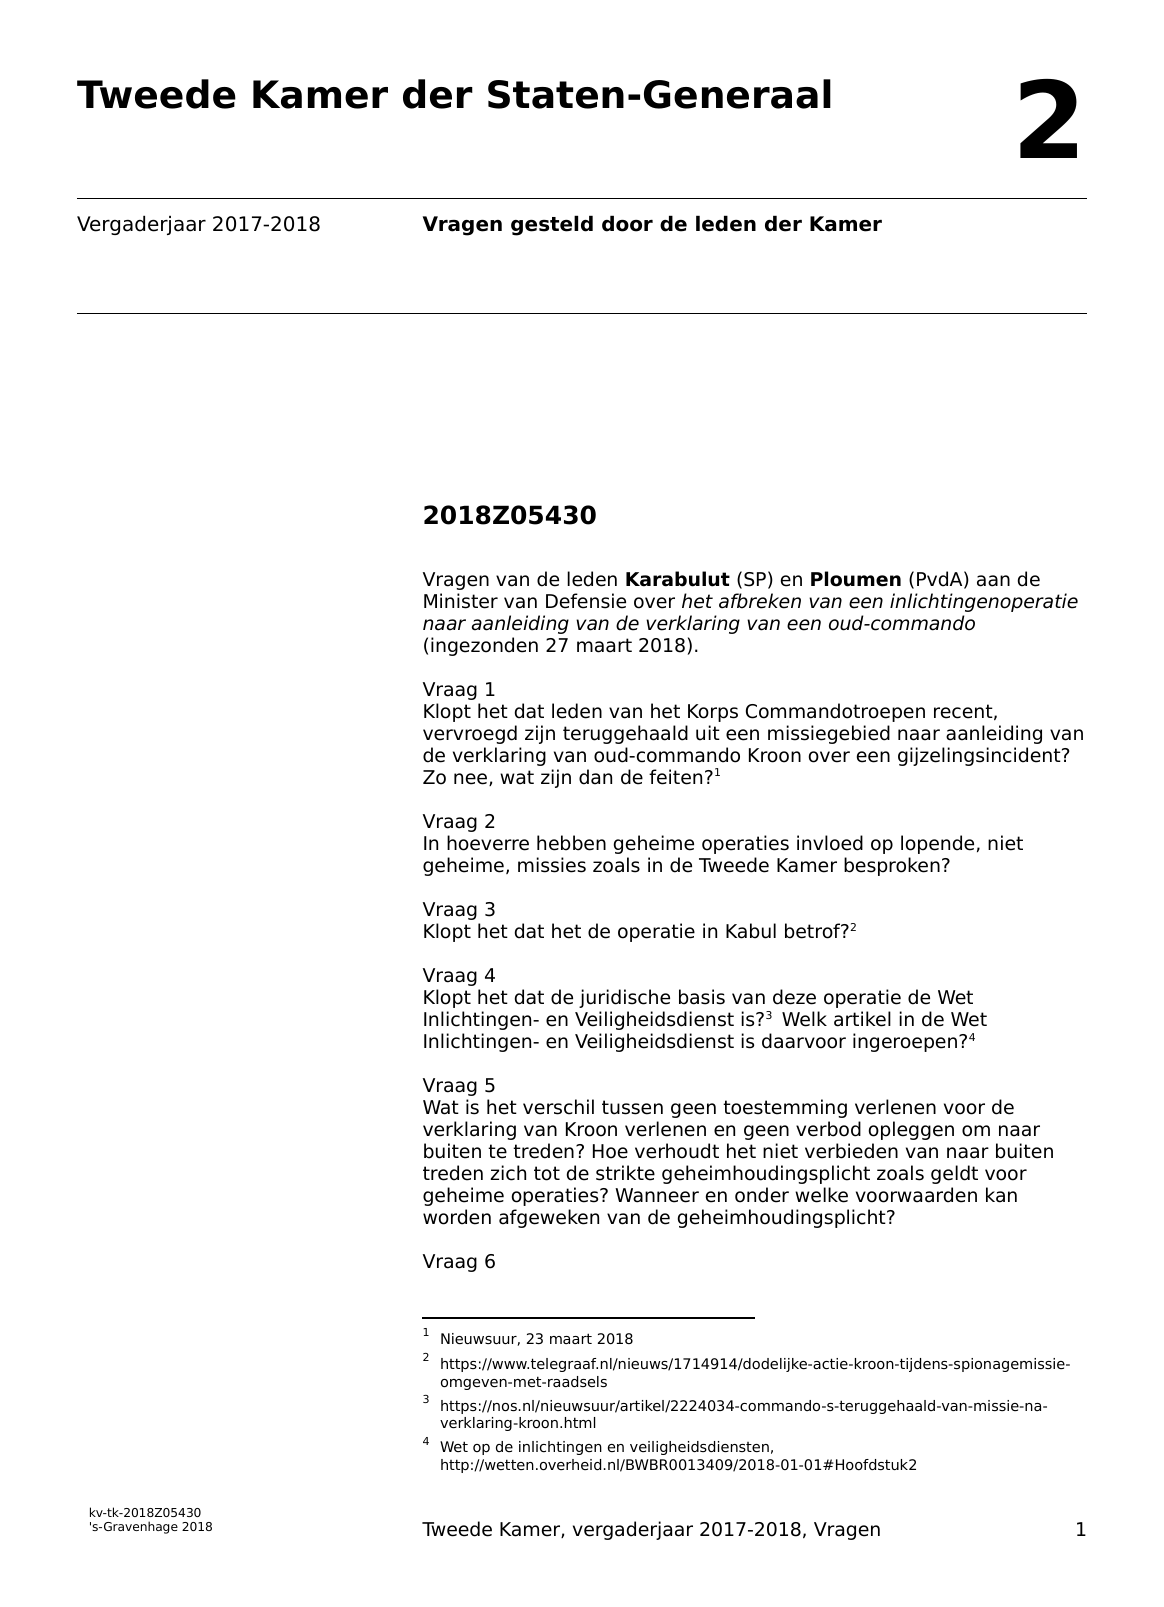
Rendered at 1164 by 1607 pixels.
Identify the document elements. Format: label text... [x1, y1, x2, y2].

text Vraag 3 [422, 899, 1087, 921]
text Klopt het dat leden van het Korps Commandotroepen recent, vervroegd zijn teruggehaald uit een missiegebied naar aanleiding van de verklaring van oud-commando Kroon over een gijzelingsincident? Zo nee, wat zijn dan de feiten? [422, 701, 1087, 789]
table_cell Vergaderjaar 2017-2018 [77, 199, 422, 313]
text https://www.telegraaf.nl/nieuws/1714914/dodelijke-actie-kroon-tijdens-spionagemissie-omgeven-met-raadsels [422, 1352, 1087, 1391]
table_header 2 [886, 59, 1087, 198]
text kv-tk-2018Z05430 [88, 1506, 323, 1520]
text Wat is het verschil tussen geen toestemming verlenen voor de verklaring van Kroon verlenen en geen verbod opleggen om naar buiten te treden? Hoe verhoudt het niet verbieden van naar buiten treden zich tot de strikte geheimhoudingsplicht zoals geldt voor geheime operaties? Wanneer en onder welke voorwaarden kan worden afgeweken van de geheimhoudingsplicht? [422, 1097, 1087, 1229]
text Vraag 5 [422, 1075, 1087, 1097]
table_header Tweede Kamer der Staten-Generaal [77, 59, 886, 198]
text Klopt het dat de juridische basis van deze operatie de Wet Inlichtingen- en Veiligheidsdienst is? Welk artikel in de Wet Inlichtingen- en Veiligheidsdienst is daarvoor ingeroepen? [422, 987, 1087, 1053]
text In hoeverre hebben geheime operaties invloed op lopende, niet geheime, missies zoals in de Tweede Kamer besproken? [422, 833, 1087, 877]
text Vraag 2 [422, 811, 1087, 833]
text Vraag 6 [422, 1251, 1087, 1273]
text Klopt het dat het de operatie in Kabul betrof? [422, 921, 1087, 943]
text Nieuwsuur, 23 maart 2018 [422, 1327, 1087, 1349]
text Vraag 1 [422, 679, 1087, 701]
text 2018Z05430 [422, 501, 1087, 531]
table_cell Vragen gesteld door de leden der Kamer [422, 199, 1087, 313]
text Vraag 4 [422, 965, 1087, 987]
text Vragen van de leden Karabulut (SP) en Ploumen (PvdA) aan de Minister van Defensie over het afbreken van een inlichtingenoperatie naar aanleiding van de verklaring van een oud-commando (ingezonden 27 maart 2018). [422, 569, 1087, 657]
text Wet op de inlichtingen en veiligheidsdiensten, http://wetten.overheid.nl/BWBR0013409/2018-01-01#Hoofdstuk2 [422, 1435, 1087, 1474]
text https://nos.nl/nieuwsuur/artikel/2224034-commando-s-teruggehaald-van-missie-na-verklaring-kroon.html [422, 1393, 1087, 1432]
text 's-Gravenhage 2018 [88, 1520, 323, 1534]
